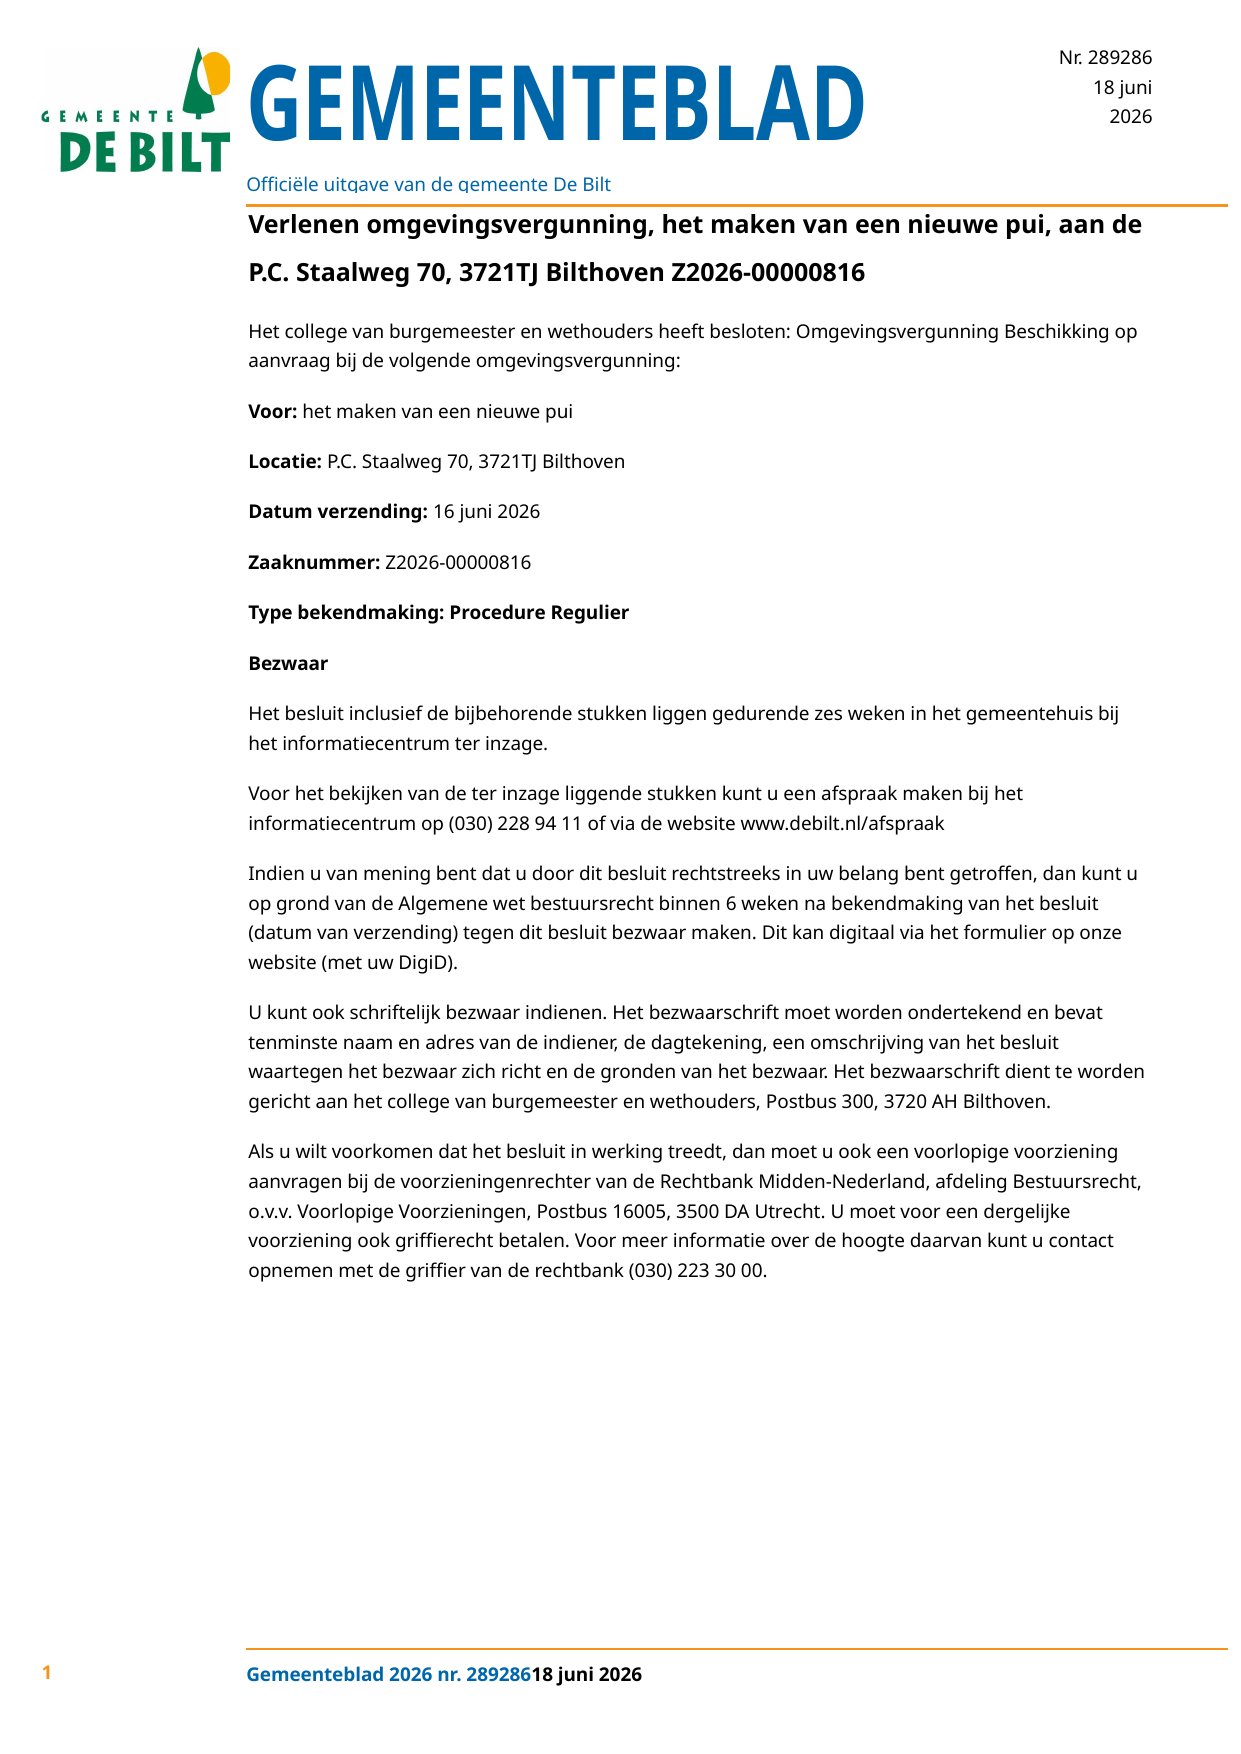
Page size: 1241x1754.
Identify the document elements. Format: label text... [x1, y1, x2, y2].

text Datum verzending: 16 juni 2026 [248, 499, 1152, 524]
text Als u wilt voorkomen dat het besluit in werking treedt, dan moet u ook een voorlopige voorziening aanvragen bij de voorzieningenrechter van de Rechtbank Midden-Nederland, afdeling Bestuursrecht, o.v.v. Voorlopige Voorzieningen, Postbus 16005, 3500 DA Utrecht. U moet voor een dergelijke voorziening ook griffierecht betalen. Voor meer informatie over de hoogte daarvan kunt u contact opnemen met de griffier van de rechtbank (030) 223 30 00. [248, 1139, 1152, 1283]
picture [41, 47, 231, 172]
text Locatie: P.C. Staalweg 70, 3721TJ Bilthoven [248, 448, 1152, 474]
text Indien u van mening bent dat u door dit besluit rechtstreeks in uw belang bent getroffen, dan kunt u op grond van de Algemene wet bestuursrecht binnen 6 weken na bekendmaking van het besluit (datum van verzending) tegen dit besluit bezwaar maken. Dit kan digitaal via het formulier op onze website (met uw DigiD). [248, 860, 1152, 975]
text Type bekendmaking: Procedure Regulier [248, 599, 1152, 625]
text Het college van burgemeester en wethouders heeft besloten: Omgevingsvergunning Beschikking op aanvraag bij de volgende omgevingsvergunning: [248, 318, 1152, 373]
text U kunt ook schriftelijk bezwaar indienen. Het bezwaarschrift moet worden ondertekend en bevat tenminste naam en adres van de indiener, de dagtekening, een omschrijving van het besluit waartegen het bezwaar zich richt en de gronden van het bezwaar. Het bezwaarschrift dient te worden gericht aan het college van burgemeester en wethouders, Postbus 300, 3720 AH Bilthoven. [248, 999, 1152, 1114]
text Voor het bekijken van de ter inzage liggende stukken kunt u een afspraak maken bij het informatiecentrum op (030) 228 94 11 of via de website www.debilt.nl/afspraak [248, 780, 1152, 836]
text Verlenen omgevingsvergunning, het maken van een nieuwe pui, aan de P.C. Staalweg 70, 3721TJ Bilthoven Z2026-00000816 [248, 207, 1152, 288]
text Zaaknummer: Z2026-00000816 [248, 549, 1152, 575]
text Het besluit inclusief de bijbehorende stukken liggen gedurende zes weken in het gemeentehuis bij het informatiecentrum ter inzage. [248, 700, 1152, 756]
text Bezwaar [248, 650, 1152, 676]
text Voor: het maken van een nieuwe pui [248, 398, 1152, 424]
